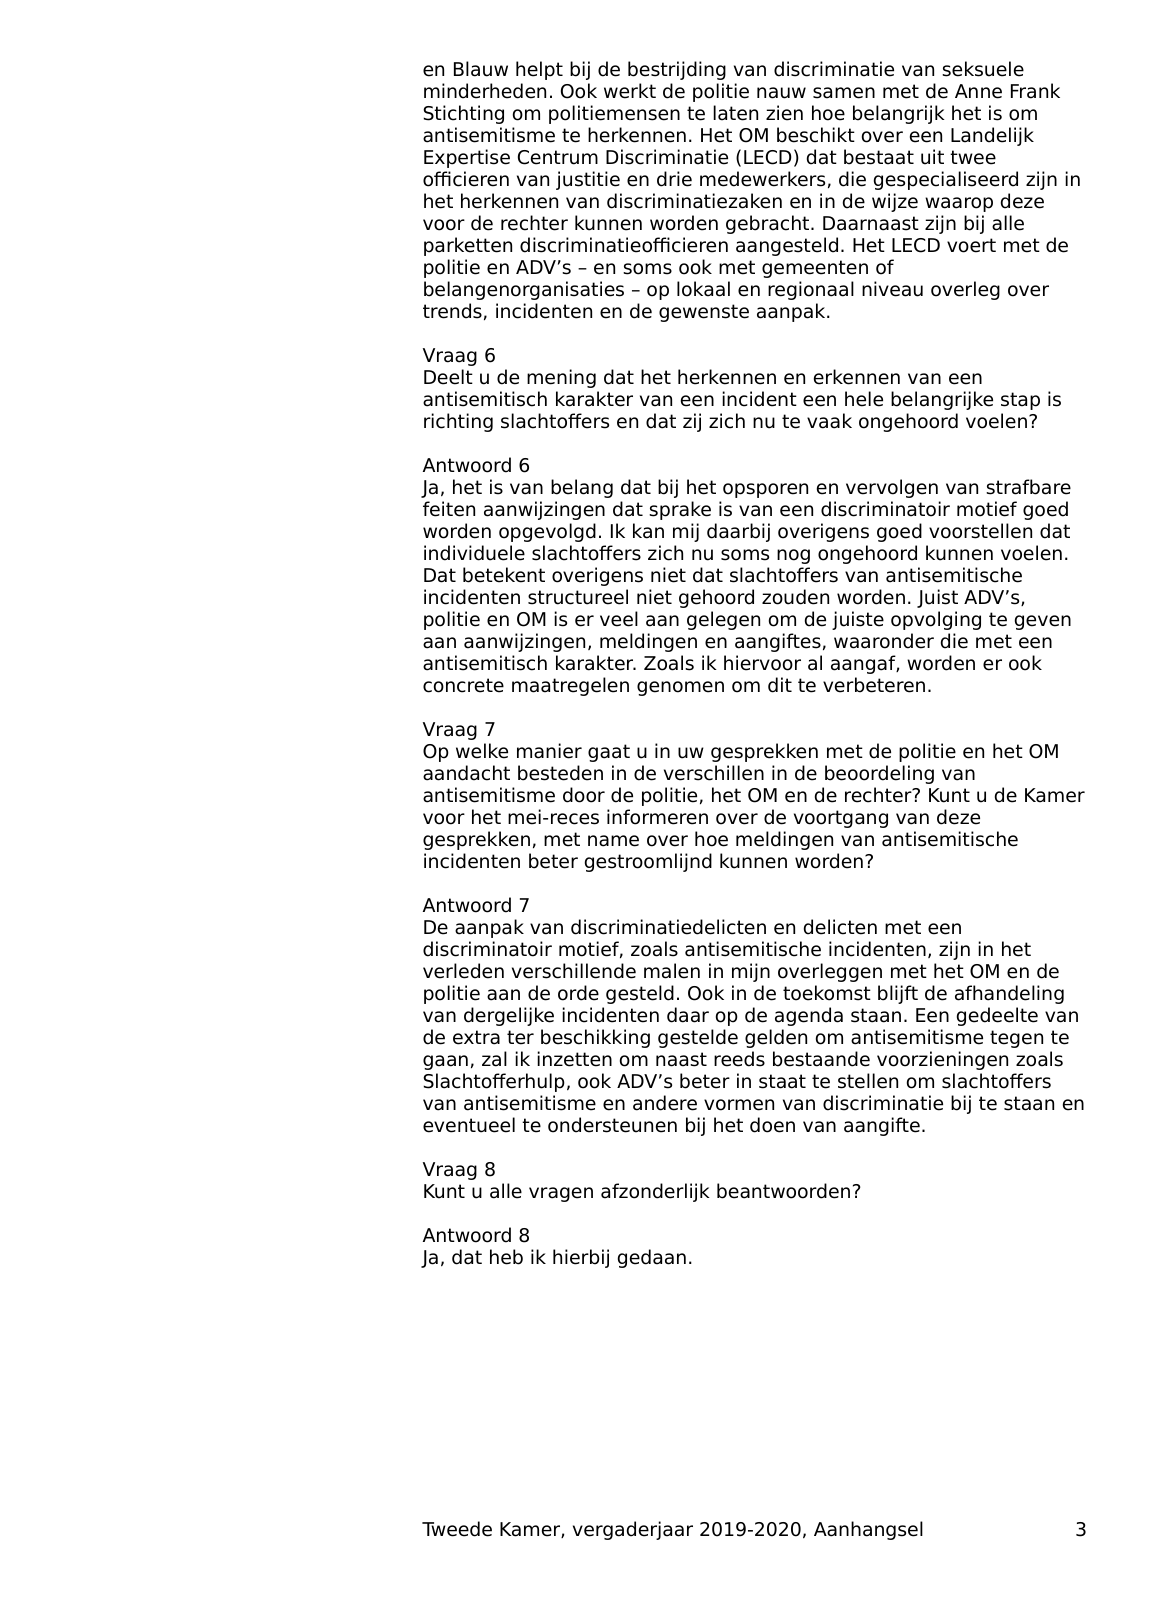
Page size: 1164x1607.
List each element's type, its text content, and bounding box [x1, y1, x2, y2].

text Op welke manier gaat u in uw gesprekken met de politie en het OM aandacht besteden in de verschillen in de beoordeling van antisemitisme door de politie, het OM en de rechter? Kunt u de Kamer voor het mei-reces informeren over de voortgang van deze gesprekken, met name over hoe meldingen van antisemitische incidenten beter gestroomlijnd kunnen worden? [422, 741, 1087, 873]
text Antwoord 6 [422, 455, 1087, 477]
text Antwoord 8 [422, 1225, 1087, 1247]
text Deelt u de mening dat het herkennen en erkennen van een antisemitisch karakter van een incident een hele belangrijke stap is richting slachtoffers en dat zij zich nu te vaak ongehoord voelen? [422, 367, 1087, 433]
text Ja, dat heb ik hierbij gedaan. [422, 1247, 1087, 1269]
text Vraag 8 [422, 1159, 1087, 1181]
text Vraag 7 [422, 719, 1087, 741]
text en Blauw helpt bij de bestrijding van discriminatie van seksuele minderheden. Ook werkt de politie nauw samen met de Anne Frank Stichting om politiemensen te laten zien hoe belangrijk het is om antisemitisme te herkennen. Het OM beschikt over een Landelijk Expertise Centrum Discriminatie (LECD) dat bestaat uit twee officieren van justitie en drie medewerkers, die gespecialiseerd zijn in het herkennen van discriminatiezaken en in de wijze waarop deze voor de rechter kunnen worden gebracht. Daarnaast zijn bij alle parketten discriminatieofficieren aangesteld. Het LECD voert met de politie en ADV’s – en soms ook met gemeenten of belangenorganisaties – op lokaal en regionaal niveau overleg over trends, incidenten en de gewenste aanpak. [422, 59, 1087, 323]
text De aanpak van discriminatiedelicten en delicten met een discriminatoir motief, zoals antisemitische incidenten, zijn in het verleden verschillende malen in mijn overleggen met het OM en de politie aan de orde gesteld. Ook in de toekomst blijft de afhandeling van dergelijke incidenten daar op de agenda staan. Een gedeelte van de extra ter beschikking gestelde gelden om antisemitisme tegen te gaan, zal ik inzetten om naast reeds bestaande voorzieningen zoals Slachtofferhulp, ook ADV’s beter in staat te stellen om slachtoffers van antisemitisme en andere vormen van discriminatie bij te staan en eventueel te ondersteunen bij het doen van aangifte. [422, 917, 1087, 1137]
text Kunt u alle vragen afzonderlijk beantwoorden? [422, 1181, 1087, 1203]
text Vraag 6 [422, 345, 1087, 367]
text Antwoord 7 [422, 895, 1087, 917]
text Ja, het is van belang dat bij het opsporen en vervolgen van strafbare feiten aanwijzingen dat sprake is van een discriminatoir motief goed worden opgevolgd. Ik kan mij daarbij overigens goed voorstellen dat individuele slachtoffers zich nu soms nog ongehoord kunnen voelen. Dat betekent overigens niet dat slachtoffers van antisemitische incidenten structureel niet gehoord zouden worden. Juist ADV’s, politie en OM is er veel aan gelegen om de juiste opvolging te geven aan aanwijzingen, meldingen en aangiftes, waaronder die met een antisemitisch karakter. Zoals ik hiervoor al aangaf, worden er ook concrete maatregelen genomen om dit te verbeteren. [422, 477, 1087, 697]
